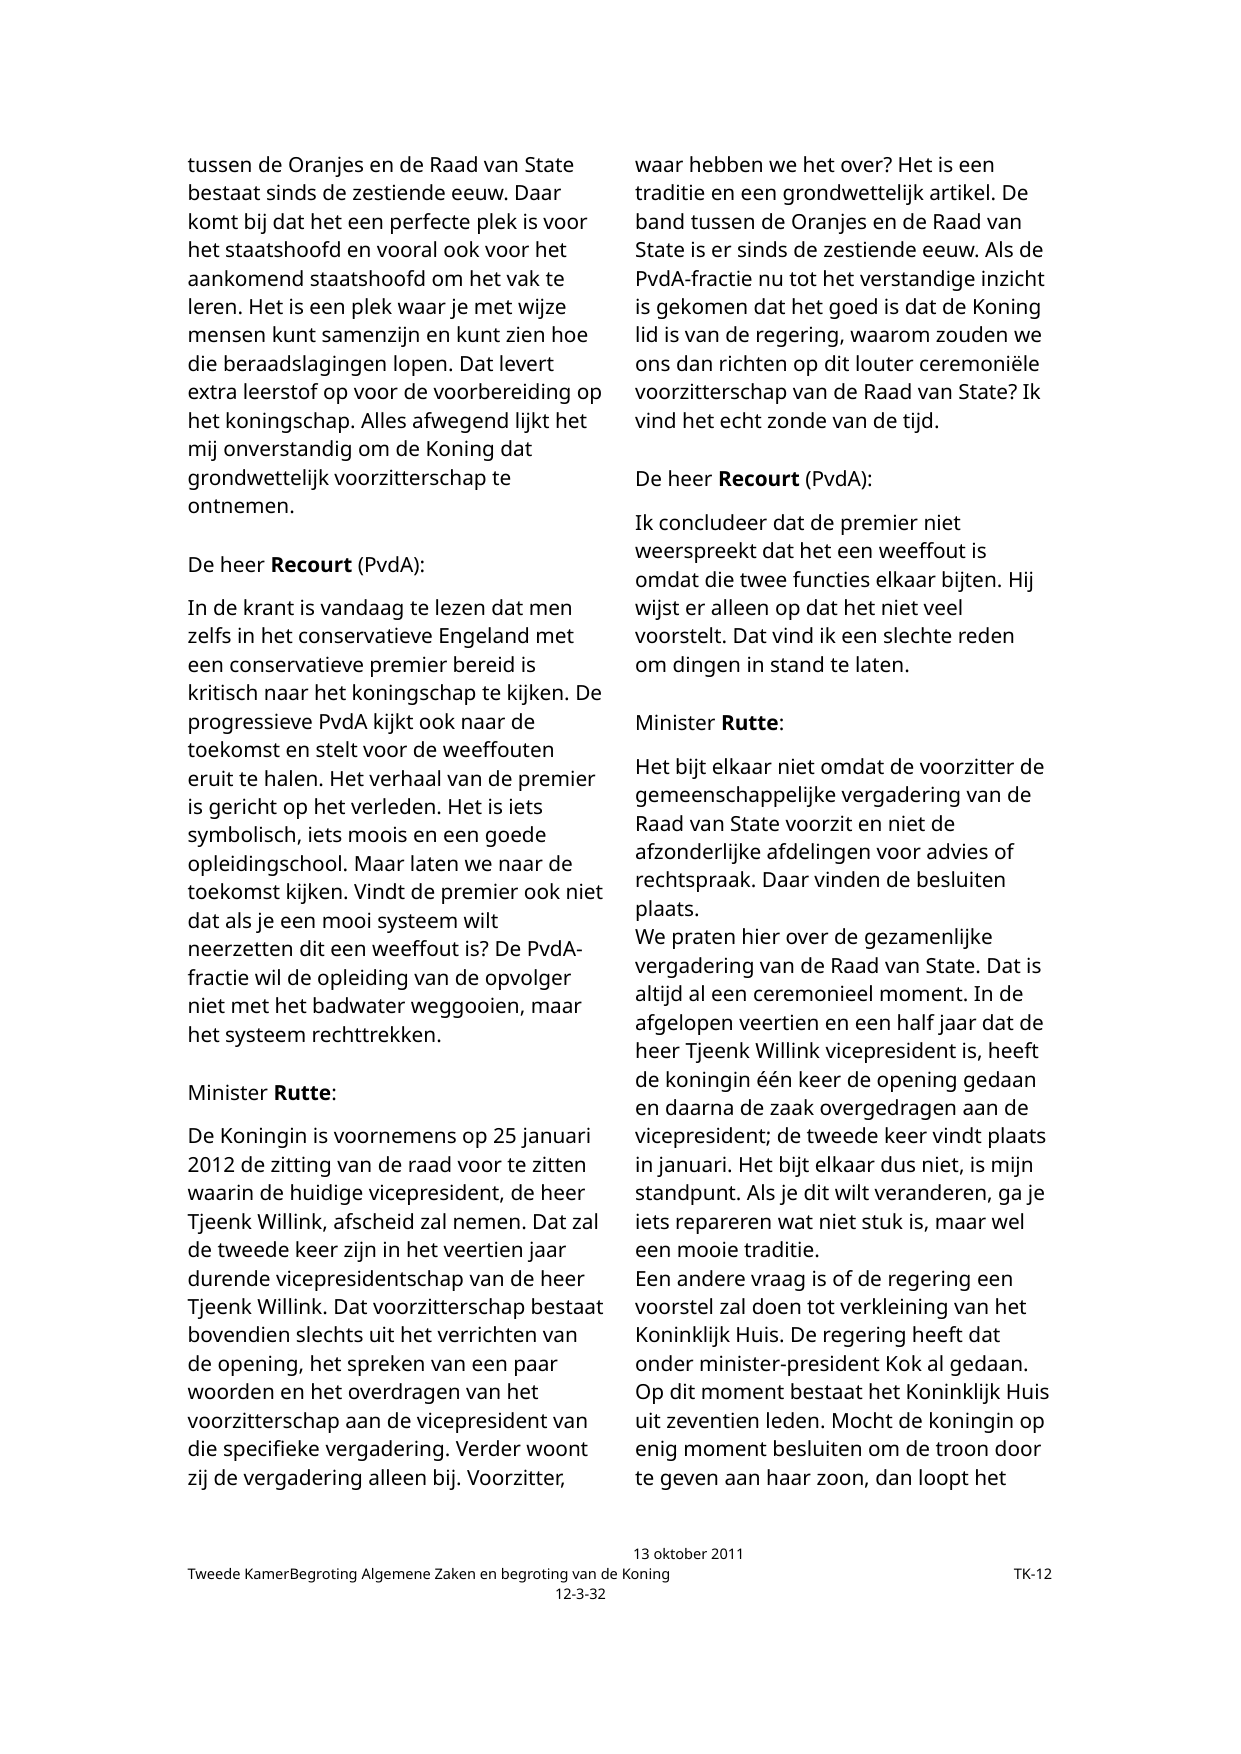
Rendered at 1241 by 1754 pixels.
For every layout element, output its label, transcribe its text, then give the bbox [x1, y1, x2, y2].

text Minister Rutte: [187, 1078, 605, 1107]
text waar hebben we het over? Het is een traditie en een grondwettelijk artikel. De band tussen de Oranjes en de Raad van State is er sinds de zestiende eeuw. Als de PvdA-fractie nu tot het verstandige inzicht is gekomen dat het goed is dat de Koning lid is van de regering, waarom zouden we ons dan richten op dit louter ceremoniële voorzitterschap van de Raad van State? Ik vind het echt zonde van de tijd. [635, 150, 1053, 434]
text Ik concludeer dat de premier niet weerspreekt dat het een weeffout is omdat die twee functies elkaar bijten. Hij wijst er alleen op dat het niet veel voorstelt. Dat vind ik een slechte reden om dingen in stand te laten. [635, 508, 1053, 678]
text tussen de Oranjes en de Raad van State bestaat sinds de zestiende eeuw. Daar komt bij dat het een perfecte plek is voor het staatshoofd en vooral ook voor het aankomend staatshoofd om het vak te leren. Het is een plek waar je met wijze mensen kunt samenzijn en kunt zien hoe die beraadslagingen lopen. Dat levert extra leerstof op voor de voorbereiding op het koningschap. Alles afwegend lijkt het mij onverstandig om de Koning dat grondwettelijk voorzitterschap te ontnemen. [187, 150, 605, 520]
text Een andere vraag is of de regering een voorstel zal doen tot verkleining van het Koninklijk Huis. De regering heeft dat onder minister-president Kok al gedaan. Op dit moment bestaat het Koninklijk Huis uit zeventien leden. Mocht de koningin op enig moment besluiten om de troon door te geven aan haar zoon, dan loopt het [635, 1264, 1053, 1491]
text De heer Recourt (PvdA): [187, 550, 605, 578]
text Minister Rutte: [635, 708, 1053, 737]
text We praten hier over de gezamenlijke vergadering van de Raad van State. Dat is altijd al een ceremonieel moment. In de afgelopen veertien en een half jaar dat de heer Tjeenk Willink vicepresident is, heeft de koningin één keer de opening gedaan en daarna de zaak overgedragen aan de vicepresident; de tweede keer vindt plaats in januari. Het bijt elkaar dus niet, is mijn standpunt. Als je dit wilt veranderen, ga je iets repareren wat niet stuk is, maar wel een mooie traditie. [635, 922, 1053, 1264]
text Het bijt elkaar niet omdat de voorzitter de gemeenschappelijke vergadering van de Raad van State voorzit en niet de afzonderlijke afdelingen voor advies of rechtspraak. Daar vinden de besluiten plaats. [635, 752, 1053, 922]
text De heer Recourt (PvdA): [635, 464, 1053, 493]
text In de krant is vandaag te lezen dat men zelfs in het conservatieve Engeland met een conservatieve premier bereid is kritisch naar het koningschap te kijken. De progressieve PvdA kijkt ook naar de toekomst en stelt voor de weeffouten eruit te halen. Het verhaal van de premier is gericht op het verleden. Het is iets symbolisch, iets moois en een goede opleidingschool. Maar laten we naar de toekomst kijken. Vindt de premier ook niet dat als je een mooi systeem wilt neerzetten dit een weeffout is? De PvdA-fractie wil de opleiding van de opvolger niet met het badwater weggooien, maar het systeem rechttrekken. [187, 593, 605, 1048]
text De Koningin is voornemens op 25 januari 2012 de zitting van de raad voor te zitten waarin de huidige vicepresident, de heer Tjeenk Willink, afscheid zal nemen. Dat zal de tweede keer zijn in het veertien jaar durende vicepresidentschap van de heer Tjeenk Willink. Dat voorzitterschap bestaat bovendien slechts uit het verrichten van de opening, het spreken van een paar woorden en het overdragen van het voorzitterschap aan de vicepresident van die specifieke vergadering. Verder woont zij de vergadering alleen bij. Voorzitter, [187, 1122, 605, 1491]
